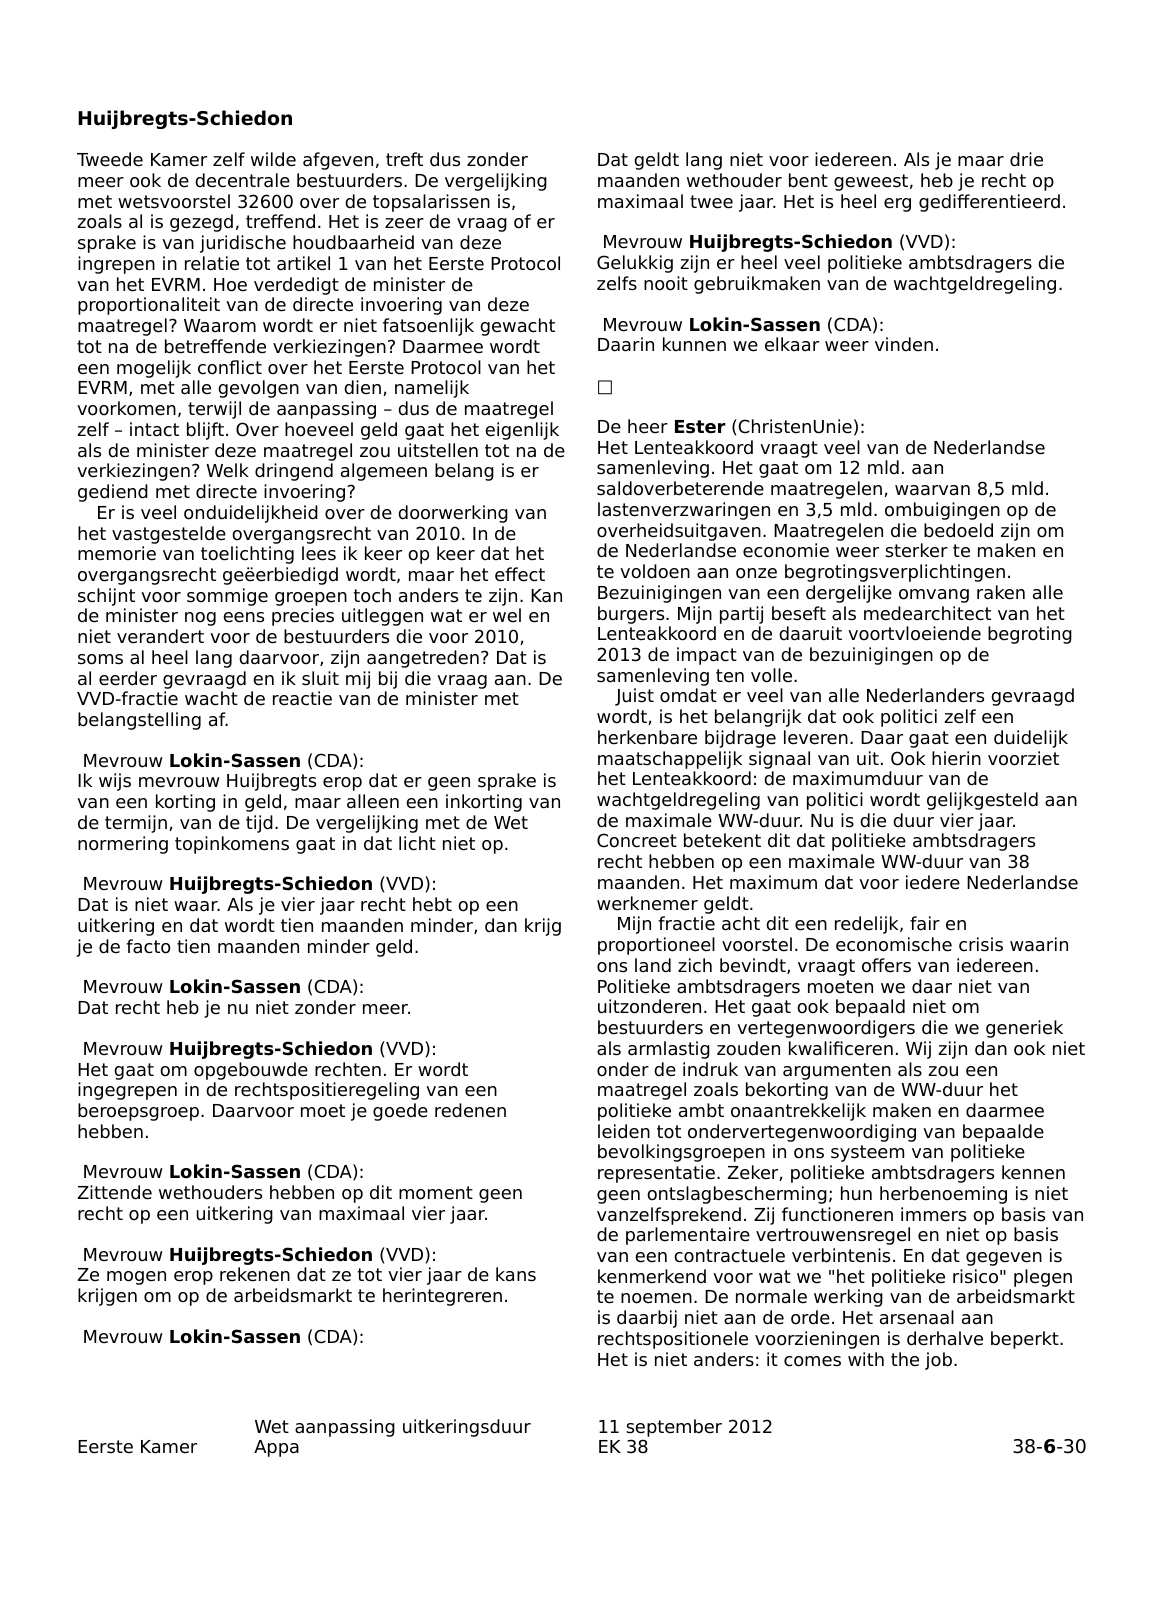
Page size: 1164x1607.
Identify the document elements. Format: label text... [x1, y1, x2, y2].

text Mevrouw Lokin-Sassen (CDA): [77, 1162, 567, 1183]
text Het gaat om opgebouwde rechten. Er wordt ingegrepen in de rechtspositieregeling van een beroepsgroep. Daarvoor moet je goede redenen hebben. [77, 1059, 567, 1142]
text Mijn fractie acht dit een redelijk, fair en proportioneel voorstel. De economische crisis waarin ons land zich bevindt, vraagt offers van iedereen. Politieke ambtsdragers moeten we daar niet van uitzonderen. Het gaat ook bepaald niet om bestuurders en vertegenwoordigers die we generiek als armlastig zouden kwalificeren. Wij zijn dan ook niet onder de indruk van argumenten als zou een maatregel zoals bekorting van de WW-duur het politieke ambt onaantrekkelijk maken en daarmee leiden tot ondervertegenwoordiging van bepaalde bevolkingsgroepen in ons systeem van politieke representatie. Zeker, politieke ambtsdragers kennen geen ontslagbescherming; hun herbenoeming is niet vanzelfsprekend. Zij functioneren immers op basis van de parlementaire vertrouwensregel en niet op basis van een contractuele verbintenis. En dat gegeven is kenmerkend voor wat we "het politieke risico" plegen te noemen. De normale werking van de arbeidsmarkt is daarbij niet aan de orde. Het arsenaal aan rechtspositionele voorzieningen is derhalve beperkt. Het is niet anders: it comes with the job. [596, 914, 1087, 1370]
text Dat geldt lang niet voor iedereen. Als je maar drie maanden wethouder bent geweest, heb je recht op maximaal twee jaar. Het is heel erg gedifferentieerd. [596, 150, 1087, 212]
text Juist omdat er veel van alle Nederlanders gevraagd wordt, is het belangrijk dat ook politici zelf een herkenbare bijdrage leveren. Daar gaat een duidelijk maatschappelijk signaal van uit. Ook hierin voorziet het Lenteakkoord: de maximumduur van de wachtgeldregeling van politici wordt gelijkgesteld aan de maximale WW-duur. Nu is die duur vier jaar. Concreet betekent dit dat politieke ambtsdragers recht hebben op een maximale WW-duur van 38 maanden. Het maximum dat voor iedere Nederlandse werknemer geldt. [596, 686, 1087, 914]
text Het Lenteakkoord vraagt veel van de Nederlandse samenleving. Het gaat om 12 mld. aan saldoverbeterende maatregelen, waarvan 8,5 mld. lastenverzwaringen en 3,5 mld. ombuigingen op de overheidsuitgaven. Maatregelen die bedoeld zijn om de Nederlandse economie weer sterker te maken en te voldoen aan onze begrotingsverplichtingen. Bezuinigingen van een dergelijke omvang raken alle burgers. Mijn partij beseft als medearchitect van het Lenteakkoord en de daaruit voortvloeiende begroting 2013 de impact van de bezuinigingen op de samenleving ten volle. [596, 437, 1087, 686]
text Daarin kunnen we elkaar weer vinden. [596, 335, 1087, 356]
text □ [596, 376, 1087, 397]
text Mevrouw Lokin-Sassen (CDA): [596, 314, 1087, 335]
text Ik wijs mevrouw Huijbregts erop dat er geen sprake is van een korting in geld, maar alleen een inkorting van de termijn, van de tijd. De vergelijking met de Wet normering topinkomens gaat in dat licht niet op. [77, 771, 567, 854]
text Tweede Kamer zelf wilde afgeven, treft dus zonder meer ook de decentrale bestuurders. De vergelijking met wetsvoorstel 32600 over de topsalarissen is, zoals al is gezegd, treffend. Het is zeer de vraag of er sprake is van juridische houdbaarheid van deze ingrepen in relatie tot artikel 1 van het Eerste Protocol van het EVRM. Hoe verdedigt de minister de proportionaliteit van de directe invoering van deze maatregel? Waarom wordt er niet fatsoenlijk gewacht tot na de betreffende verkiezingen? Daarmee wordt een mogelijk conflict over het Eerste Protocol van het EVRM, met alle gevolgen van dien, namelijk voorkomen, terwijl de aanpassing – dus de maatregel zelf – intact blijft. Over hoeveel geld gaat het eigenlijk als de minister deze maatregel zou uitstellen tot na de verkiezingen? Welk dringend algemeen belang is er gediend met directe invoering? [77, 150, 567, 503]
text De heer Ester (ChristenUnie): [596, 417, 1087, 437]
text Mevrouw Huijbregts-Schiedon (VVD): [596, 232, 1087, 253]
text Mevrouw Huijbregts-Schiedon (VVD): [77, 1039, 567, 1059]
text Mevrouw Huijbregts-Schiedon (VVD): [77, 874, 567, 895]
text Ze mogen erop rekenen dat ze tot vier jaar de kans krijgen om op de arbeidsmarkt te herintegreren. [77, 1265, 567, 1307]
text Zittende wethouders hebben op dit moment geen recht op een uitkering van maximaal vier jaar. [77, 1183, 567, 1224]
text Mevrouw Huijbregts-Schiedon (VVD): [77, 1244, 567, 1265]
text Gelukkig zijn er heel veel politieke ambtsdragers die zelfs nooit gebruikmaken van de wachtgeldregeling. [596, 253, 1087, 294]
text Mevrouw Lokin-Sassen (CDA): [77, 977, 567, 998]
text Mevrouw Lokin-Sassen (CDA): [77, 751, 567, 771]
text Mevrouw Lokin-Sassen (CDA): [77, 1327, 567, 1347]
text Dat is niet waar. Als je vier jaar recht hebt op een uitkering en dat wordt tien maanden minder, dan krijg je de facto tien maanden minder geld. [77, 895, 567, 957]
text Dat recht heb je nu niet zonder meer. [77, 998, 567, 1019]
text Er is veel onduidelijkheid over de doorwerking van het vastgestelde overgangsrecht van 2010. In de memorie van toelichting lees ik keer op keer dat het overgangsrecht geëerbiedigd wordt, maar het effect schijnt voor sommige groepen toch anders te zijn. Kan de minister nog eens precies uitleggen wat er wel en niet verandert voor de bestuurders die voor 2010, soms al heel lang daarvoor, zijn aangetreden? Dat is al eerder gevraagd en ik sluit mij bij die vraag aan. De VVD-fractie wacht de reactie van de minister met belangstelling af. [77, 503, 567, 731]
